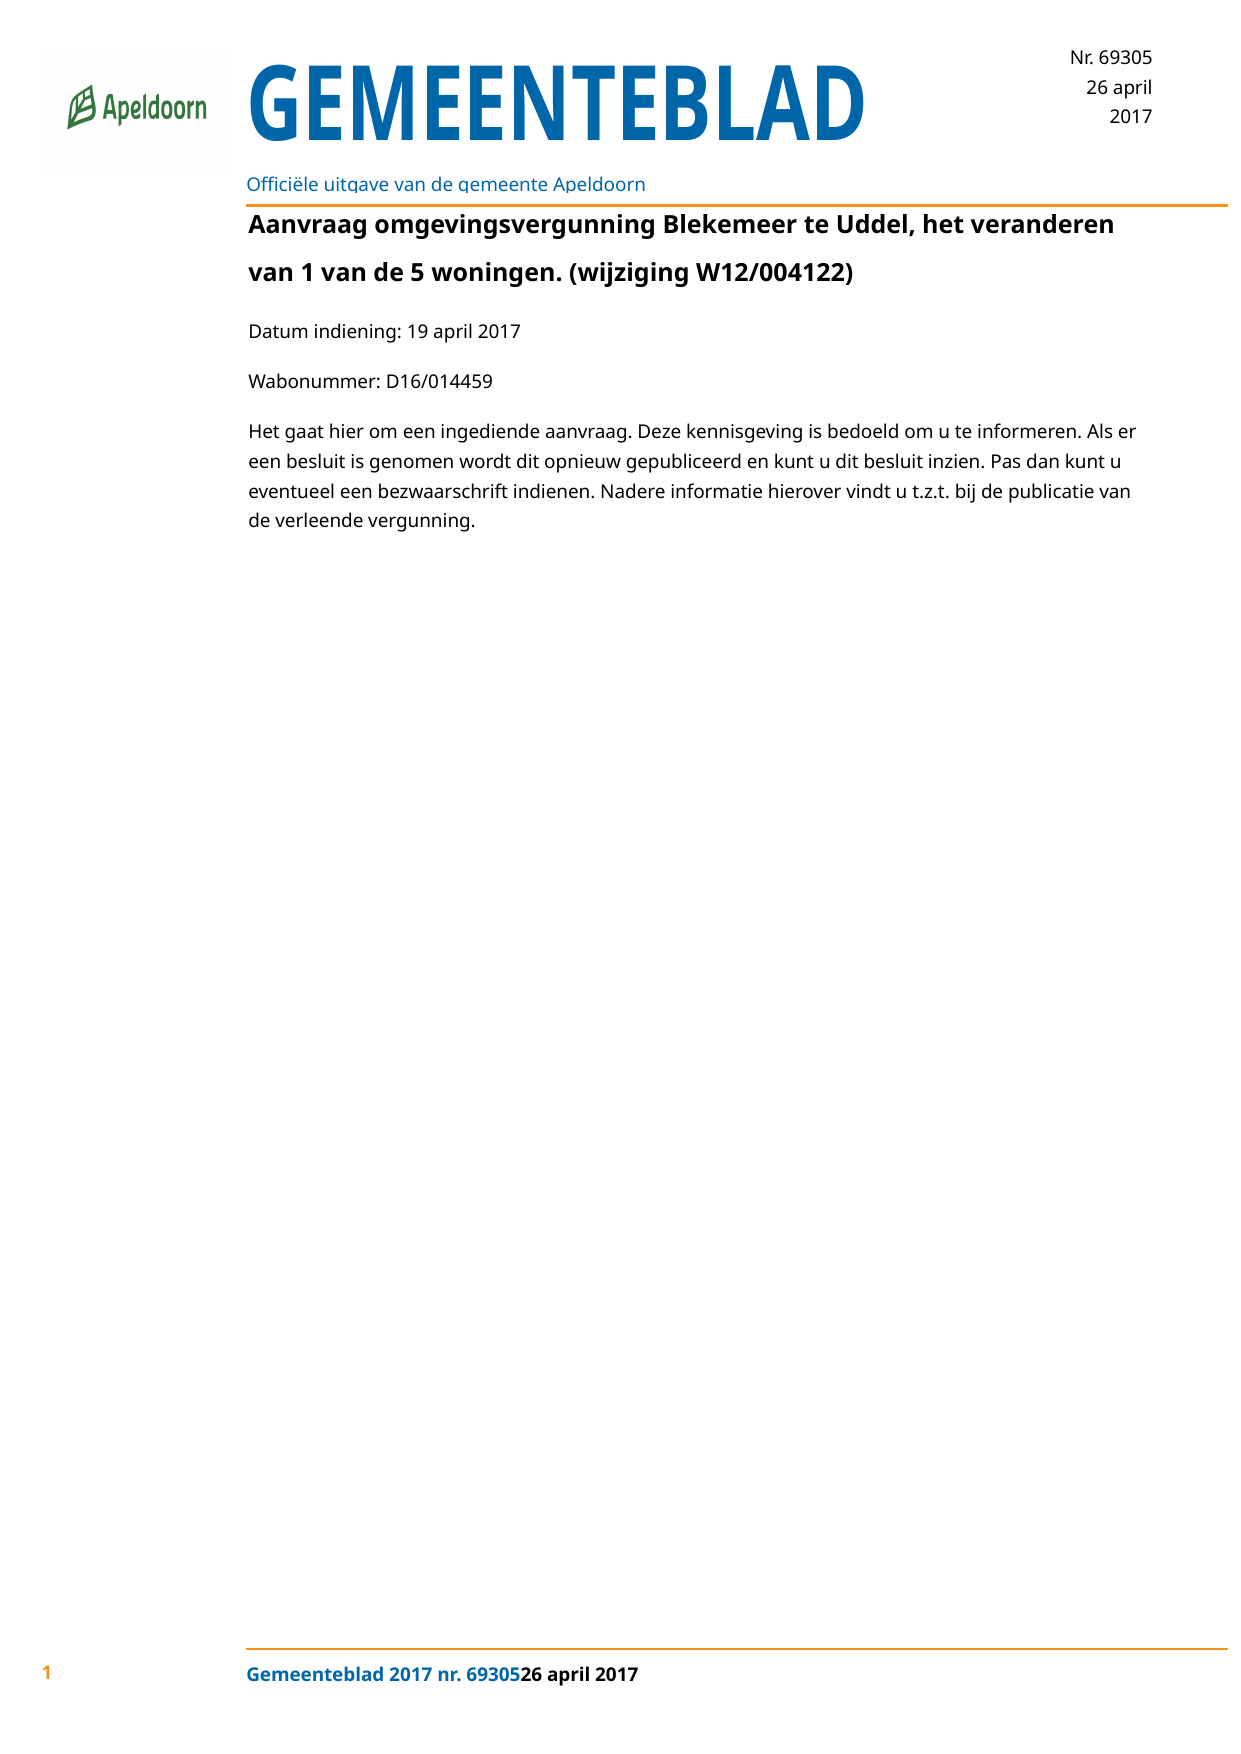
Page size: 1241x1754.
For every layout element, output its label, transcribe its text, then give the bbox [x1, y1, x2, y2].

text Het gaat hier om een ingediende aanvraag. Deze kennisgeving is bedoeld om u te informeren. Als er een besluit is genomen wordt dit opnieuw gepubliceerd en kunt u dit besluit inzien. Pas dan kunt u eventueel een bezwaarschrift indienen. Nadere informatie hierover vindt u t.z.t. bij de publicatie van de verleende vergunning. [248, 419, 1152, 533]
text Wabonummer: D16/014459 [248, 368, 1152, 394]
picture [41, 47, 231, 172]
text Datum indiening: 19 april 2017 [248, 318, 1152, 344]
text Aanvraag omgevingsvergunning Blekemeer te Uddel, het veranderen van 1 van de 5 woningen. (wijziging W12/004122) [248, 207, 1152, 288]
